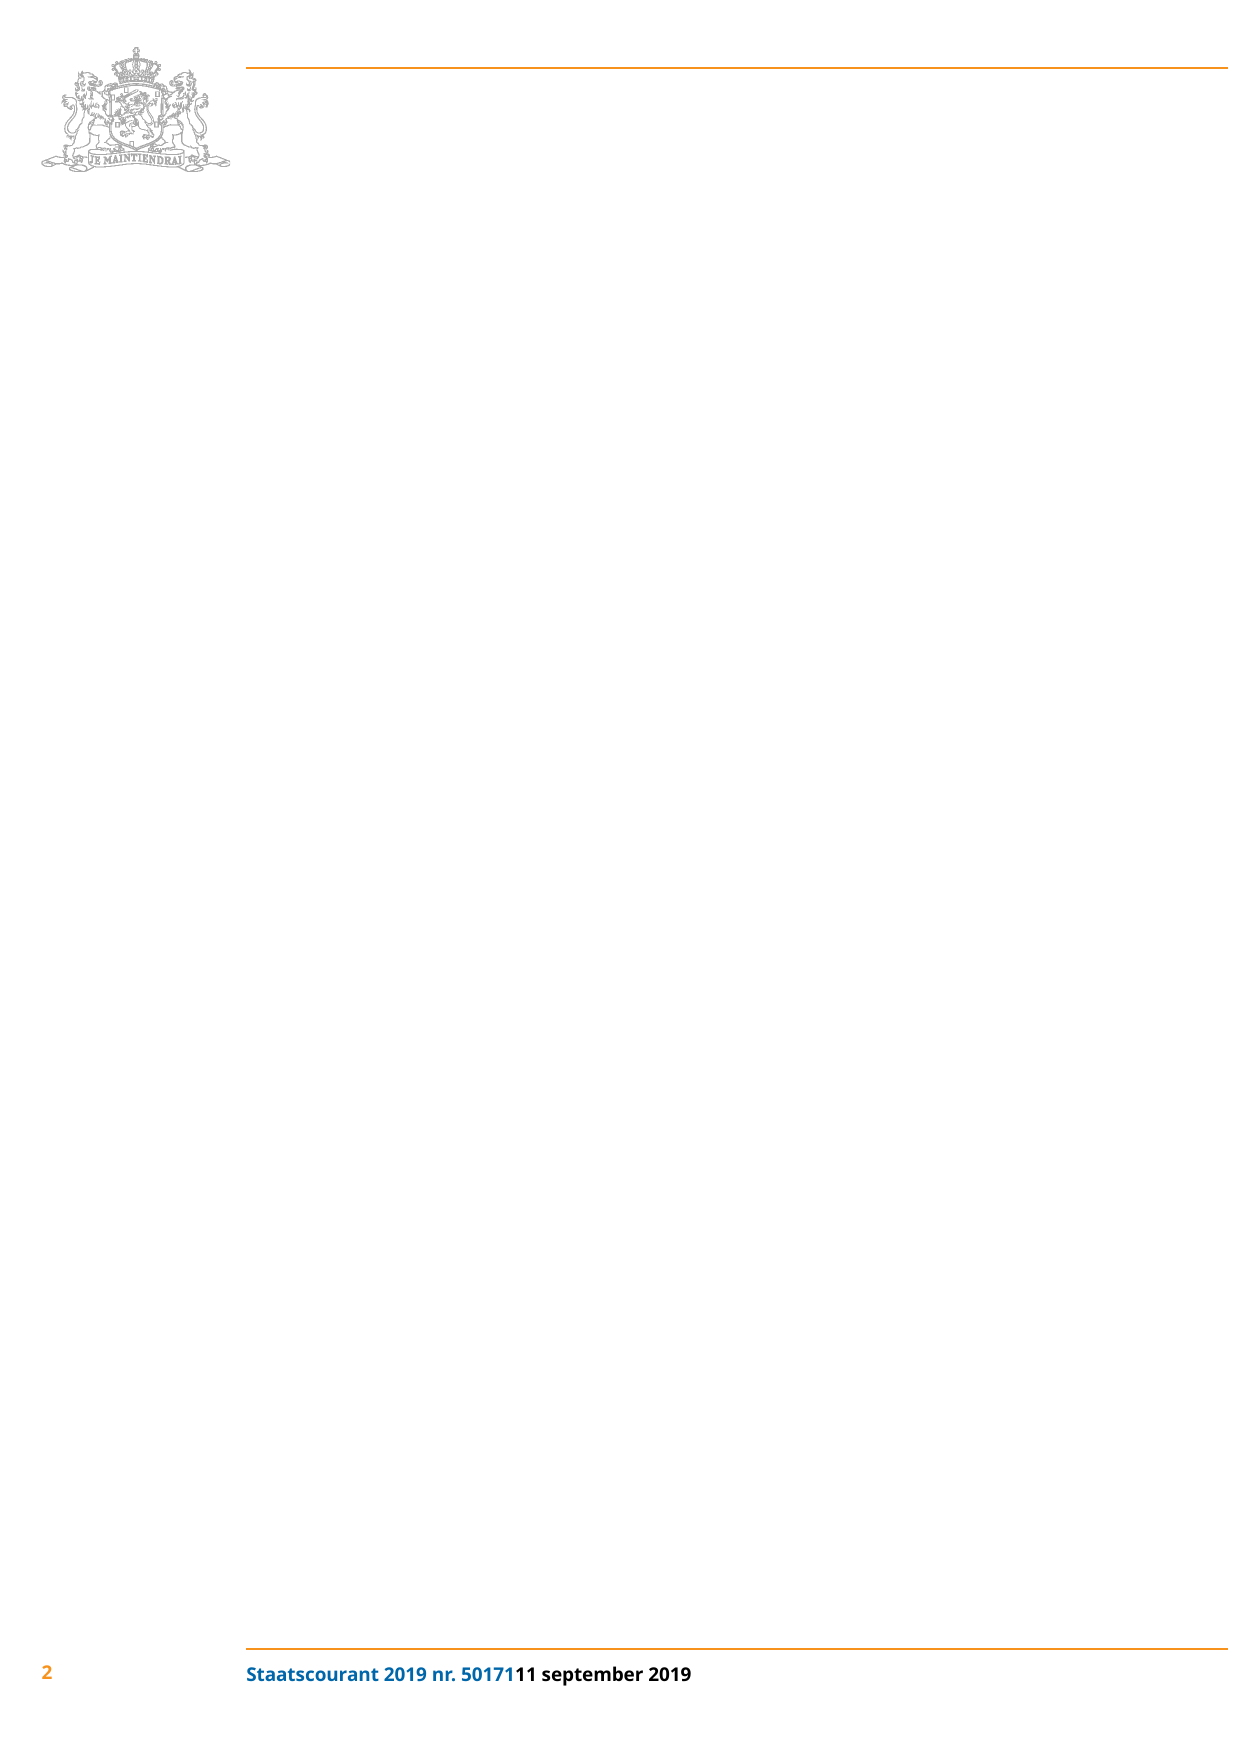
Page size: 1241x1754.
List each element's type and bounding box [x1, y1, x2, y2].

picture [41, 47, 231, 172]
